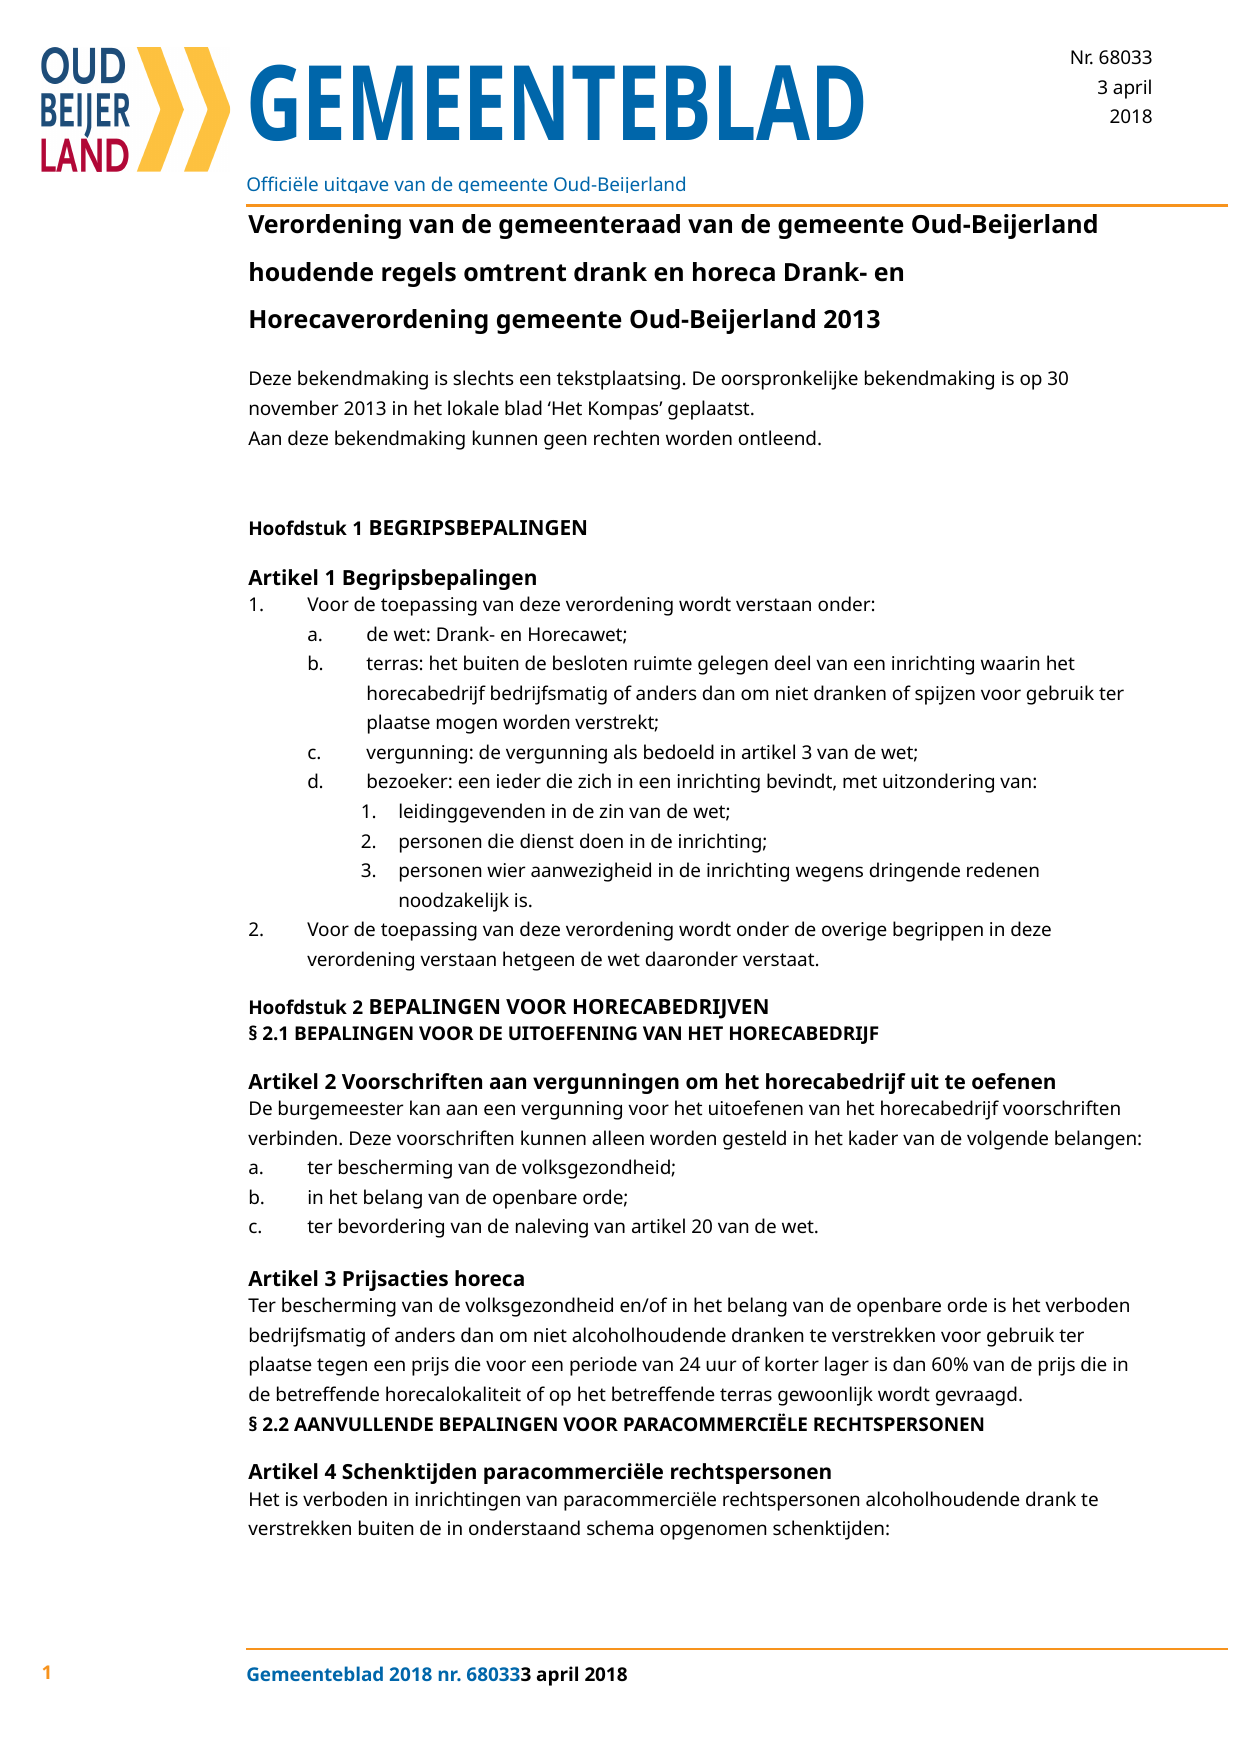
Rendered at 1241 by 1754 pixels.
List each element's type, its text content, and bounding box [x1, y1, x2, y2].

list in het belang van de openbare orde; [248, 1184, 1152, 1210]
list vergunning: de vergunning als bedoeld in artikel 3 van de wet; [307, 739, 1152, 765]
text Verordening van de gemeenteraad van de gemeente Oud-Beijerland houdende regels omtrent drank en horeca Drank- en Horecaverordening gemeente Oud-Beijerland 2013 [248, 207, 1152, 336]
list Voor de toepassing van deze verordening wordt onder de overige begrippen in deze verordening verstaan hetgeen de wet daaronder verstaat. [248, 917, 1152, 972]
list leidinggevenden in de zin van de wet; [361, 798, 1152, 824]
list Voor de toepassing van deze verordening wordt verstaan onder: [248, 591, 1152, 617]
list ter bescherming van de volksgezondheid; [248, 1154, 1152, 1180]
text Aan deze bekendmaking kunnen geen rechten worden ontleend. [248, 425, 1152, 450]
list ter bevordering van de naleving van artikel 20 van de wet. [248, 1213, 1152, 1239]
list personen die dienst doen in de inrichting; [361, 828, 1152, 853]
text Het is verboden in inrichtingen van paracommerciële rechtspersonen alcoholhoudende drank te verstrekken buiten de in onderstaand schema opgenomen schenktijden: [248, 1486, 1152, 1541]
text De burgemeester kan aan een vergunning voor het uitoefenen van het horecabedrijf voorschriften verbinden. Deze voorschriften kunnen alleen worden gesteld in het kader van de volgende belangen: [248, 1095, 1152, 1151]
text § 2.1 BEPALINGEN VOOR DE UITOEFENING VAN HET HORECABEDRIJF [248, 1020, 1152, 1046]
text § 2.2 AANVULLENDE BEPALINGEN VOOR PARACOMMERCIËLE RECHTSPERSONEN [248, 1411, 1152, 1436]
picture [41, 47, 231, 172]
list personen wier aanwezigheid in de inrichting wegens dringende redenen noodzakelijk is. [361, 857, 1152, 913]
text Ter bescherming van de volksgezondheid en/of in het belang van de openbare orde is het verboden bedrijfsmatig of anders dan om niet alcoholhoudende dranken te verstrekken voor gebruik ter plaatse tegen een prijs die voor een periode van 24 uur of korter lager is dan 60% van de prijs die in de betreffende horecalokaliteit of op het betreffende terras gewoonlijk wordt gevraagd. [248, 1292, 1152, 1407]
list bezoeker: een ieder die zich in een inrichting bevindt, met uitzondering van: [307, 769, 1152, 794]
text Hoofdstuk 2 BEPALINGEN VOOR HORECABEDRIJVEN [248, 992, 1152, 1020]
text Hoofdstuk 1 BEGRIPSBEPALINGEN [248, 513, 1152, 542]
text Artikel 3 Prijsacties horeca [248, 1264, 1152, 1292]
text Artikel 4 Schenktijden paracommerciële rechtspersonen [248, 1457, 1152, 1486]
list terras: het buiten de besloten ruimte gelegen deel van een inrichting waarin het horecabedrijf bedrijfsmatig of anders dan om niet dranken of spijzen voor gebruik ter plaatse mogen worden verstrekt; [307, 650, 1152, 735]
list de wet: Drank- en Horecawet; [307, 621, 1152, 646]
text Deze bekendmaking is slechts een tekstplaatsing. De oorspronkelijke bekendmaking is op 30 november 2013 in het lokale blad ‘Het Kompas’ geplaatst. [248, 366, 1152, 421]
text Artikel 1 Begripsbepalingen [248, 563, 1152, 591]
text Artikel 2 Voorschriften aan vergunningen om het horecabedrijf uit te oefenen [248, 1067, 1152, 1095]
